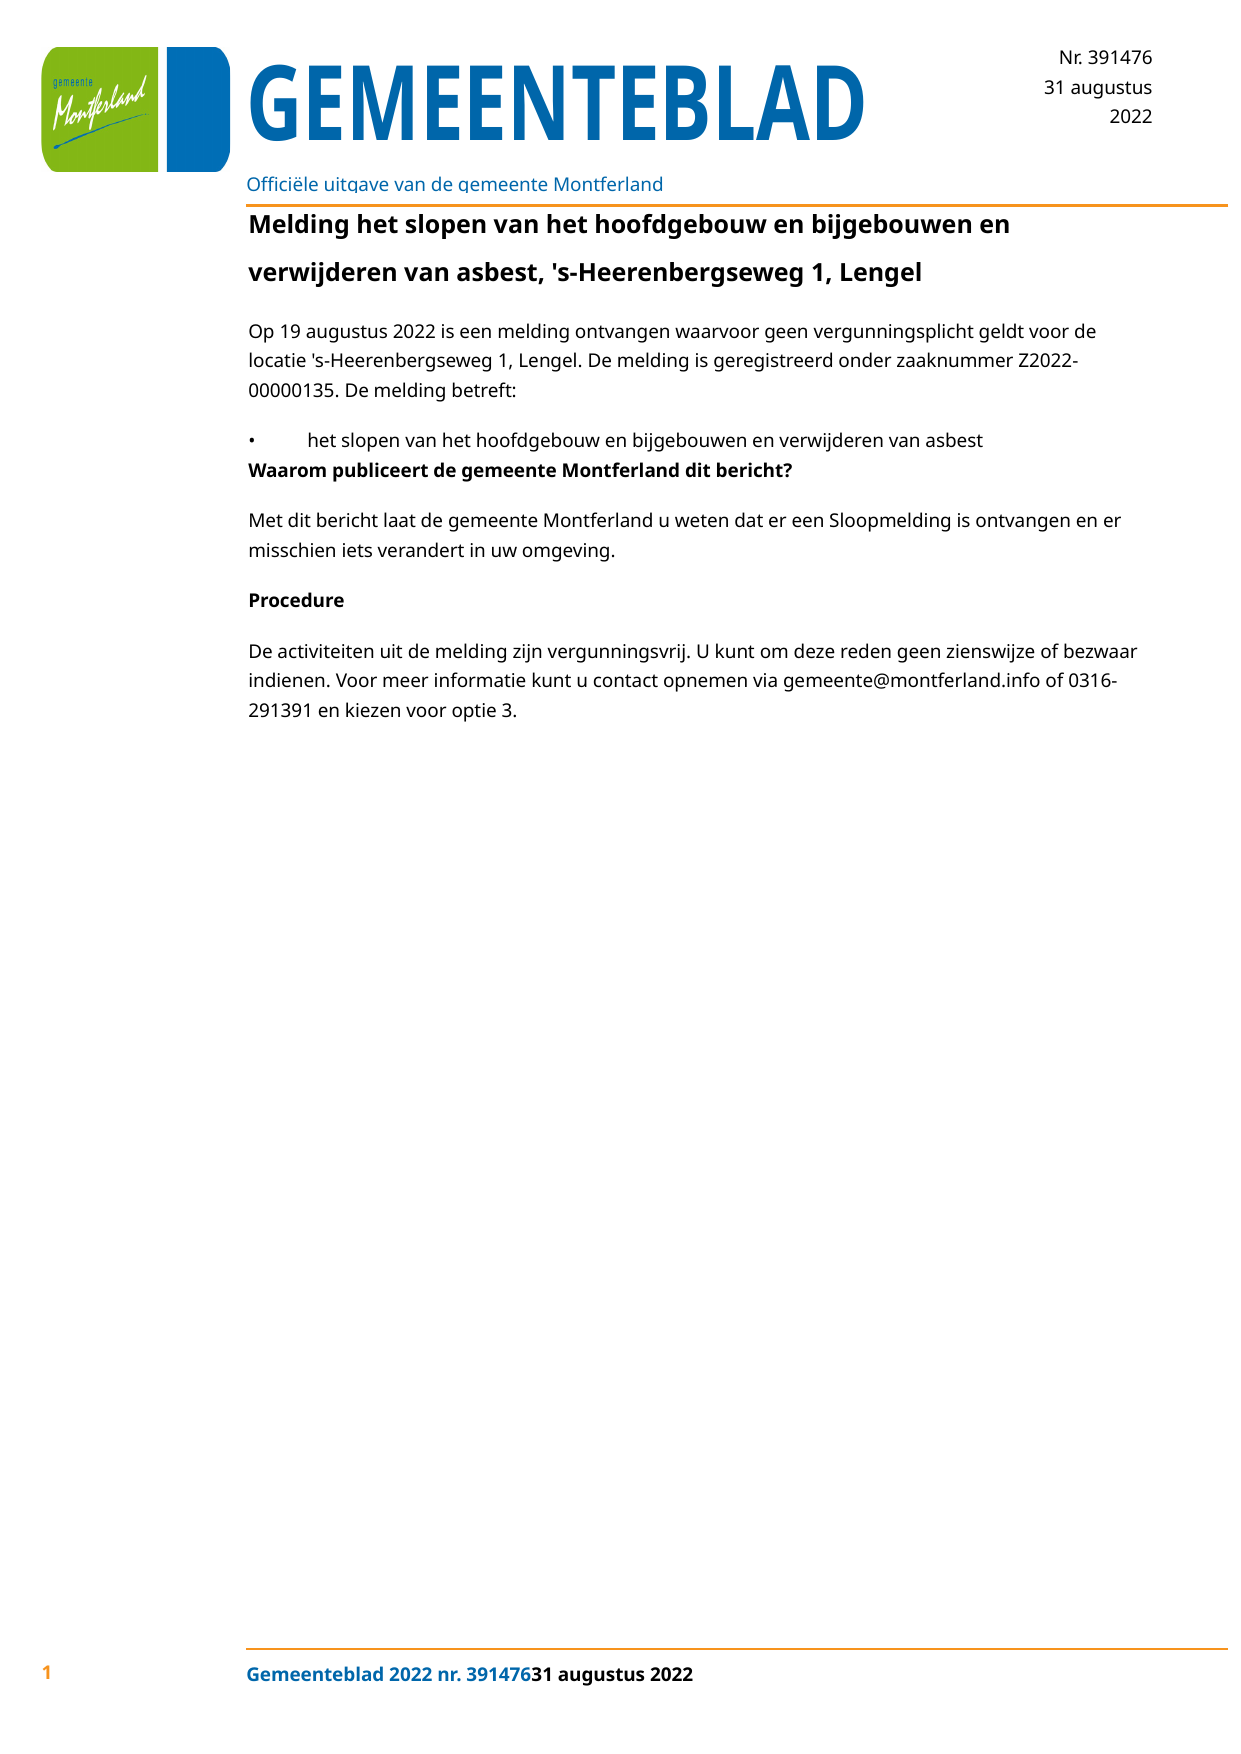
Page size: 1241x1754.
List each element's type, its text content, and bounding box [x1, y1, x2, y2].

picture [41, 47, 231, 172]
text Waarom publiceert de gemeente Montferland dit bericht? [248, 457, 1152, 483]
text Procedure [248, 587, 1152, 613]
list het slopen van het hoofdgebouw en bijgebouwen en verwijderen van asbest [248, 427, 1152, 453]
text Melding het slopen van het hoofdgebouw en bijgebouwen en verwijderen van asbest, 's-Heerenbergseweg 1, Lengel [248, 207, 1152, 288]
text De activiteiten uit de melding zijn vergunningsvrij. U kunt om deze reden geen zienswijze of bezwaar indienen. Voor meer informatie kunt u contact opnemen via gemeente@montferland.info of 0316-291391 en kiezen voor optie 3. [248, 638, 1152, 723]
text Met dit bericht laat de gemeente Montferland u weten dat er een Sloopmelding is ontvangen en er misschien iets verandert in uw omgeving. [248, 507, 1152, 563]
text Op 19 augustus 2022 is een melding ontvangen waarvoor geen vergunningsplicht geldt voor de locatie 's-Heerenbergseweg 1, Lengel. De melding is geregistreerd onder zaaknummer Z2022-00000135. De melding betreft: [248, 318, 1152, 403]
